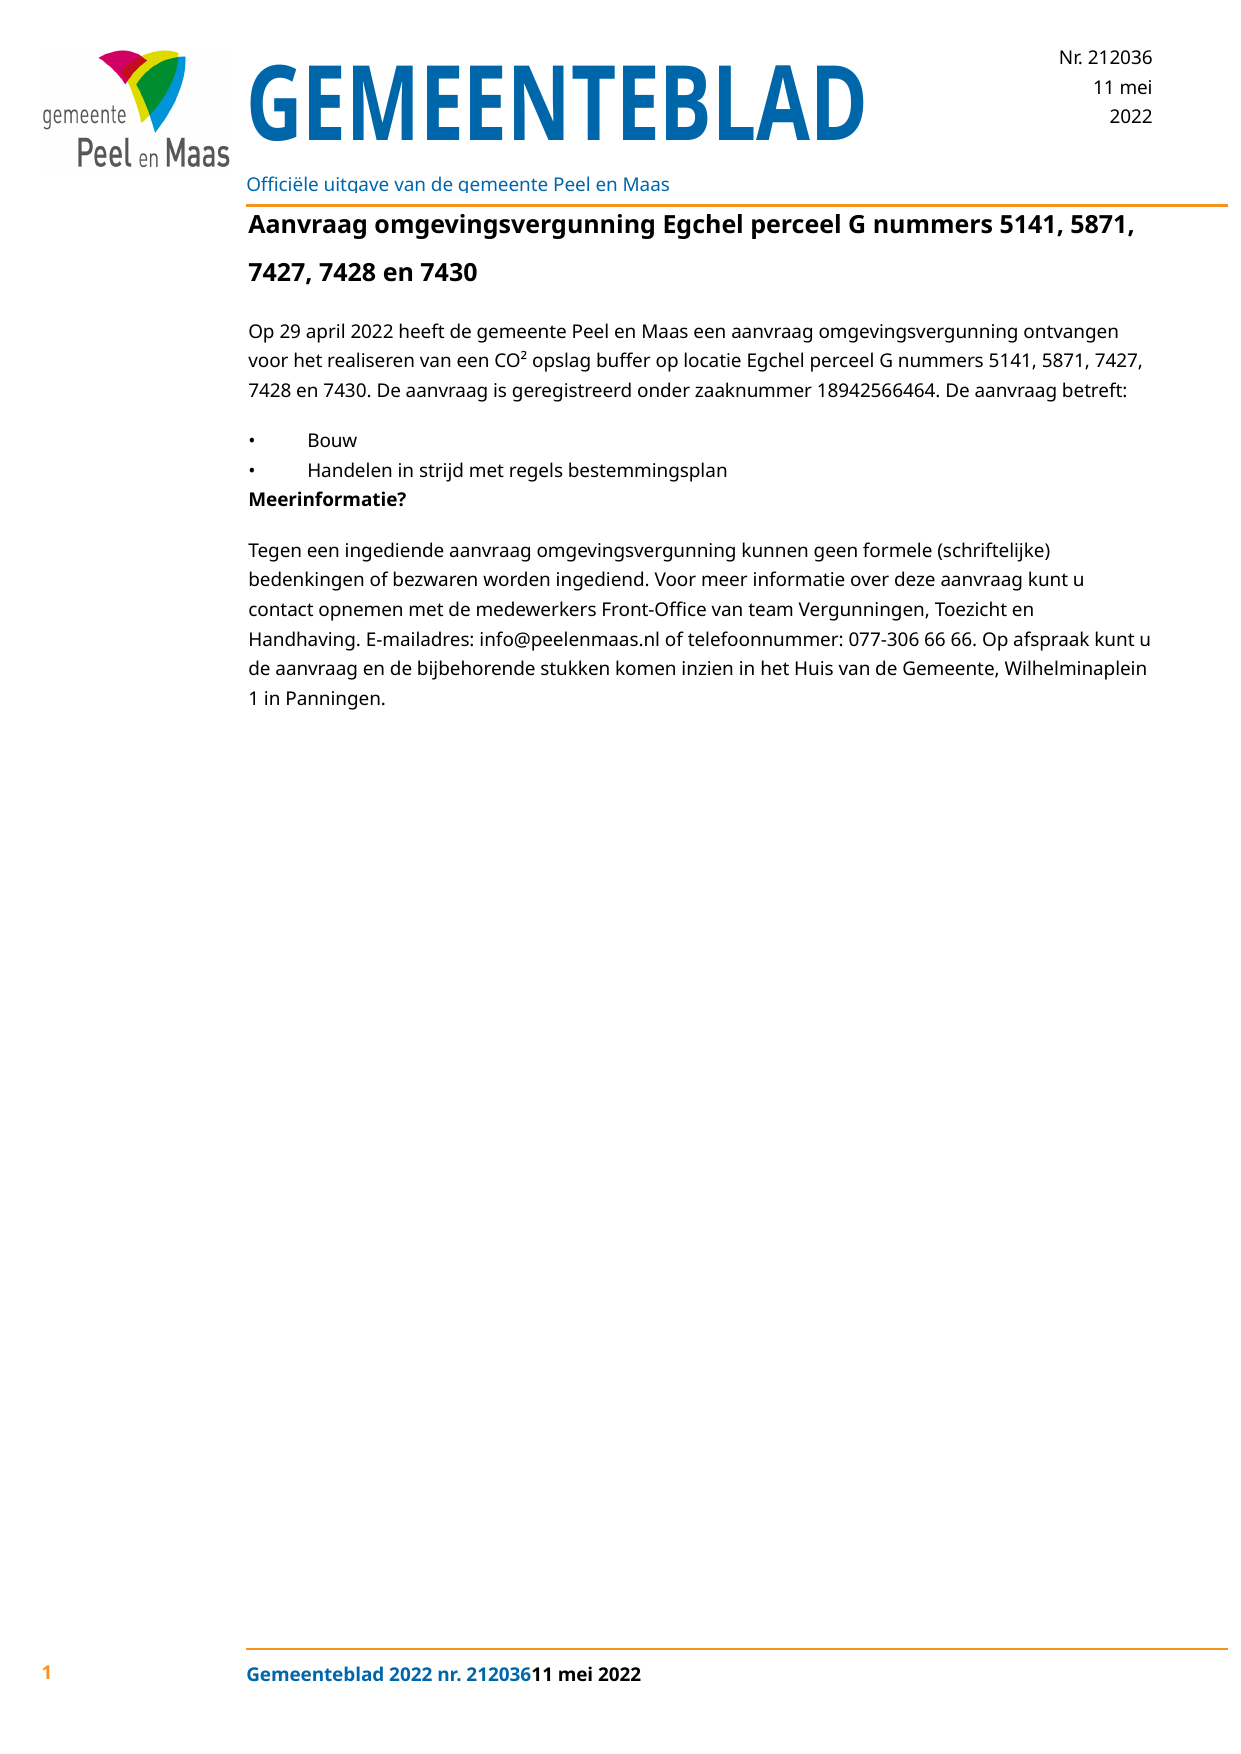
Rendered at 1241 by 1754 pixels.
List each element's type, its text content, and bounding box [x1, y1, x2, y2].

text Meerinformatie? [248, 487, 1152, 512]
picture [41, 47, 231, 172]
list Handelen in strijd met regels bestemmingsplan [248, 457, 1152, 483]
list Bouw [248, 427, 1152, 453]
text Tegen een ingediende aanvraag omgevingsvergunning kunnen geen formele (schriftelijke) bedenkingen of bezwaren worden ingediend. Voor meer informatie over deze aanvraag kunt u contact opnemen met de medewerkers Front-Office van team Vergunningen, Toezicht en Handhaving. E-mailadres: info@peelenmaas.nl of telefoonnummer: 077-306 66 66. Op afspraak kunt u de aanvraag en de bijbehorende stukken komen inzien in het Huis van de Gemeente, Wilhelminaplein 1 in Panningen. [248, 537, 1152, 711]
text Aanvraag omgevingsvergunning Egchel perceel G nummers 5141, 5871, 7427, 7428 en 7430 [248, 207, 1152, 288]
text Op 29 april 2022 heeft de gemeente Peel en Maas een aanvraag omgevingsvergunning ontvangen voor het realiseren van een CO² opslag buffer op locatie Egchel perceel G nummers 5141, 5871, 7427, 7428 en 7430. De aanvraag is geregistreerd onder zaaknummer 18942566464. De aanvraag betreft: [248, 318, 1152, 403]
